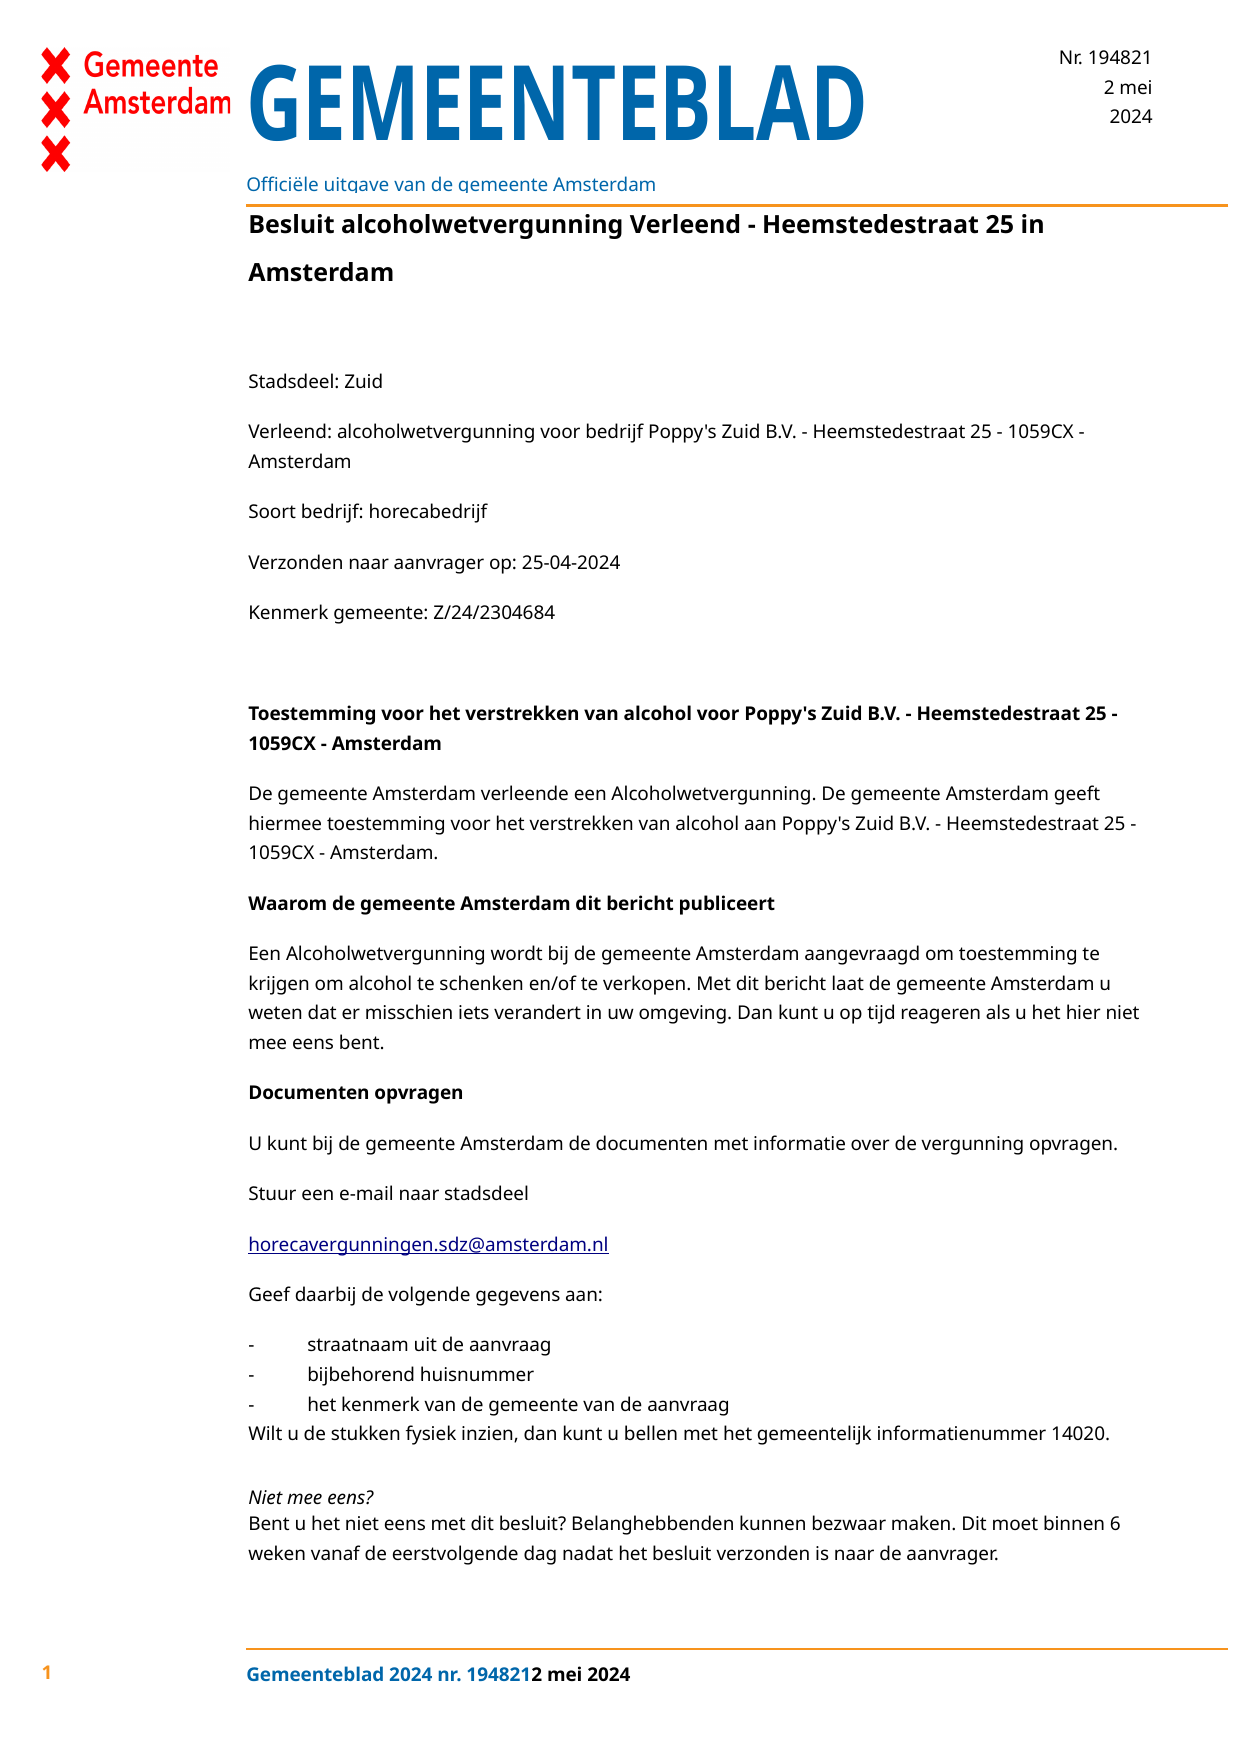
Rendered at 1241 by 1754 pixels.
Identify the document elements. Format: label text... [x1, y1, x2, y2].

text horecavergunningen.sdz@amsterdam.nl [248, 1231, 1152, 1257]
text Wilt u de stukken fysiek inzien, dan kunt u bellen met het gemeentelijk informatienummer 14020. [248, 1420, 1152, 1446]
list bijbehorend huisnummer [248, 1361, 1152, 1387]
text Toestemming voor het verstrekken van alcohol voor Poppy's Zuid B.V. - Heemstedestraat 25 - 1059CX - Amsterdam [248, 700, 1152, 756]
text Een Alcoholwetvergunning wordt bij de gemeente Amsterdam aangevraagd om toestemming te krijgen om alcohol te schenken en/of te verkopen. Met dit bericht laat de gemeente Amsterdam u weten dat er misschien iets verandert in uw omgeving. Dan kunt u op tijd reageren als u het hier niet mee eens bent. [248, 940, 1152, 1055]
text Kenmerk gemeente: Z/24/2304684 [248, 599, 1152, 625]
text Verzonden naar aanvrager op: 25-04-2024 [248, 549, 1152, 575]
text De gemeente Amsterdam verleende een Alcoholwetvergunning. De gemeente Amsterdam geeft hiermee toestemming voor het verstrekken van alcohol aan Poppy's Zuid B.V. - Heemstedestraat 25 - 1059CX - Amsterdam. [248, 780, 1152, 865]
text Stadsdeel: Zuid [248, 368, 1152, 394]
picture [41, 47, 231, 172]
text Soort bedrijf: horecabedrijf [248, 499, 1152, 524]
list het kenmerk van de gemeente van de aanvraag [248, 1391, 1152, 1417]
text Documenten opvragen [248, 1079, 1152, 1105]
text Verleend: alcoholwetvergunning voor bedrijf Poppy's Zuid B.V. - Heemstedestraat 25 - 1059CX - Amsterdam [248, 419, 1152, 474]
text Stuur een e-mail naar stadsdeel [248, 1180, 1152, 1206]
text U kunt bij de gemeente Amsterdam de documenten met informatie over de vergunning opvragen. [248, 1130, 1152, 1156]
text Niet mee eens? [248, 1484, 1152, 1510]
text Besluit alcoholwetvergunning Verleend - Heemstedestraat 25 in Amsterdam [248, 207, 1152, 288]
text Waarom de gemeente Amsterdam dit bericht publiceert [248, 890, 1152, 916]
text Geef daarbij de volgende gegevens aan: [248, 1281, 1152, 1307]
list straatnaam uit de aanvraag [248, 1332, 1152, 1357]
text Bent u het niet eens met dit besluit? Belanghebbenden kunnen bezwaar maken. Dit moet binnen 6 weken vanaf de eerstvolgende dag nadat het besluit verzonden is naar de aanvrager. [248, 1510, 1152, 1565]
